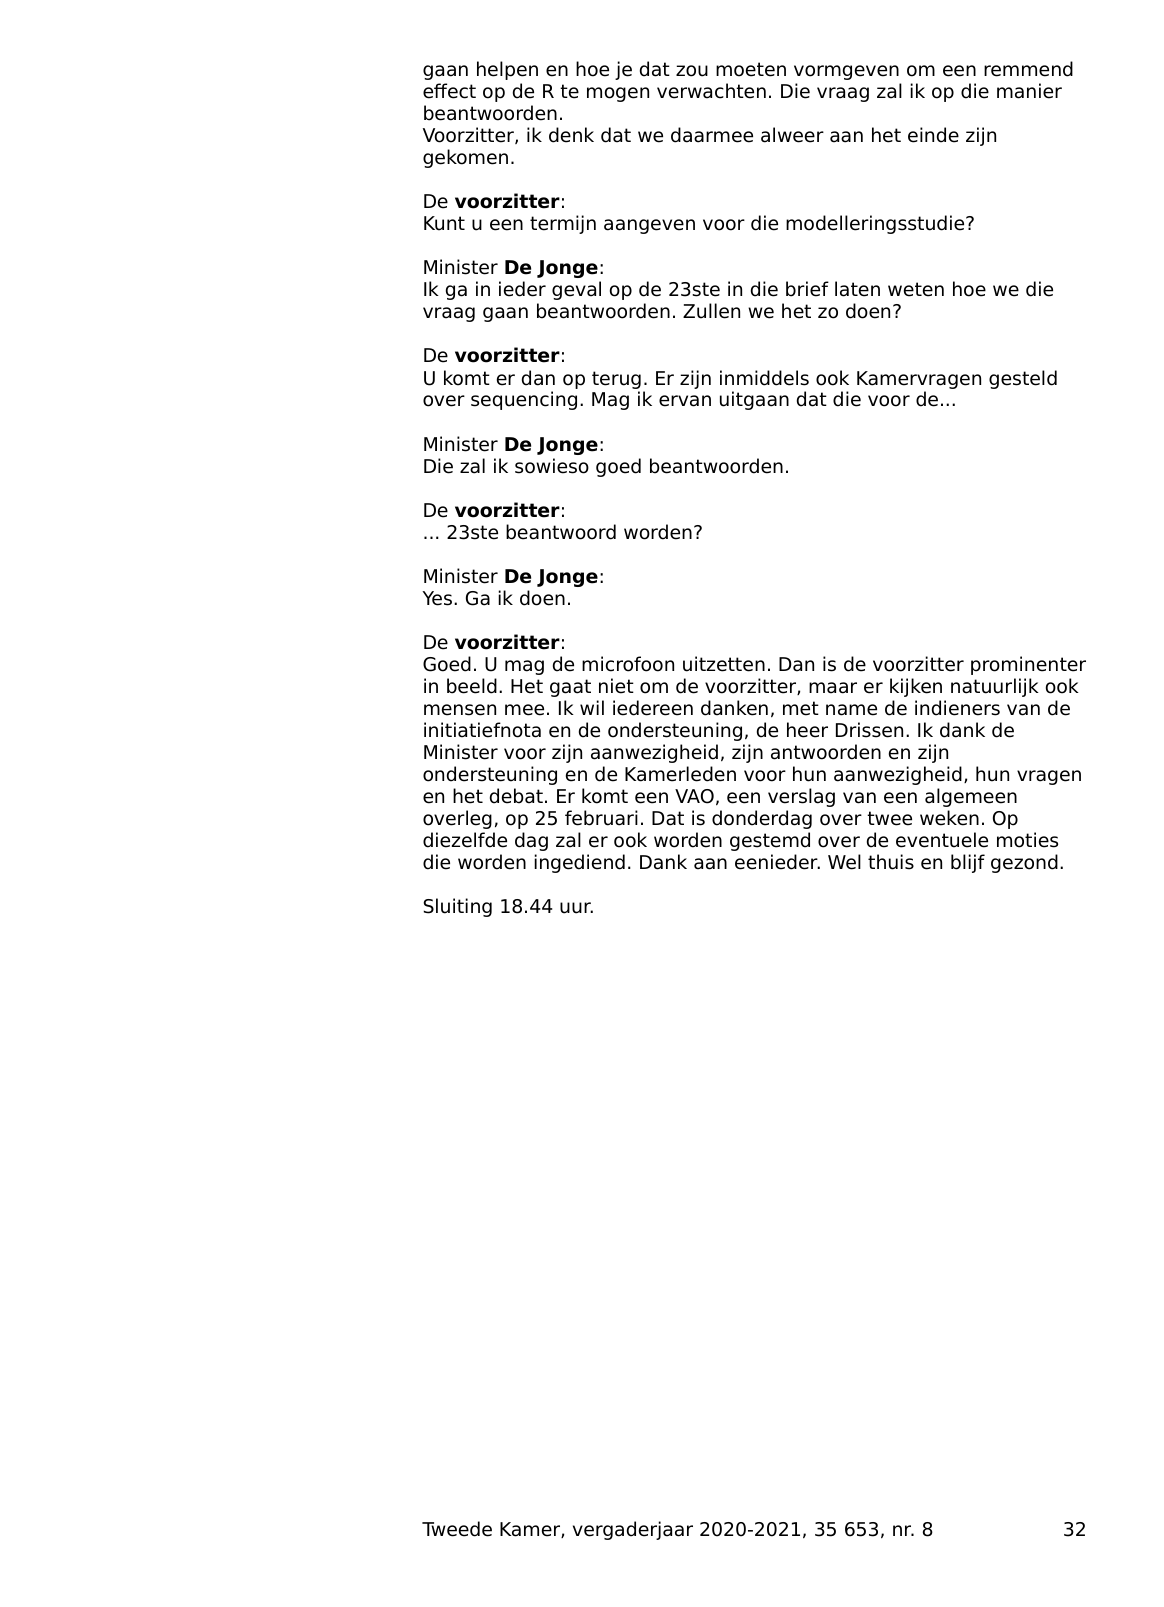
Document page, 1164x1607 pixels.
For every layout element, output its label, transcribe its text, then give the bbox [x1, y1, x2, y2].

text Minister De Jonge: [422, 566, 1087, 588]
text Yes. Ga ik doen. [422, 588, 1087, 610]
text Minister De Jonge: [422, 257, 1087, 279]
text De voorzitter: [422, 345, 1087, 367]
text ... 23ste beantwoord worden? [422, 522, 1087, 544]
text De voorzitter: [422, 500, 1087, 522]
text U komt er dan op terug. Er zijn inmiddels ook Kamervragen gesteld over sequencing. Mag ik ervan uitgaan dat die voor de... [422, 367, 1087, 411]
text Voorzitter, ik denk dat we daarmee alweer aan het einde zijn gekomen. [422, 125, 1087, 169]
text Minister De Jonge: [422, 433, 1087, 456]
text De voorzitter: [422, 191, 1087, 213]
text Die zal ik sowieso goed beantwoorden. [422, 456, 1087, 477]
text Goed. U mag de microfoon uitzetten. Dan is de voorzitter prominenter in beeld. Het gaat niet om de voorzitter, maar er kijken natuurlijk ook mensen mee. Ik wil iedereen danken, met name de indieners van de initiatiefnota en de ondersteuning, de heer Drissen. Ik dank de Minister voor zijn aanwezigheid, zijn antwoorden en zijn ondersteuning en de Kamerleden voor hun aanwezigheid, hun vragen en het debat. Er komt een VAO, een verslag van een algemeen overleg, op 25 februari. Dat is donderdag over twee weken. Op diezelfde dag zal er ook worden gestemd over de eventuele moties die worden ingediend. Dank aan eenieder. Wel thuis en blijf gezond. [422, 654, 1087, 874]
text gaan helpen en hoe je dat zou moeten vormgeven om een remmend effect op de R te mogen verwachten. Die vraag zal ik op die manier beantwoorden. [422, 59, 1087, 125]
text De voorzitter: [422, 632, 1087, 654]
text Sluiting 18.44 uur. [422, 896, 1087, 918]
text Ik ga in ieder geval op de 23ste in die brief laten weten hoe we die vraag gaan beantwoorden. Zullen we het zo doen? [422, 279, 1087, 323]
text Kunt u een termijn aangeven voor die modelleringsstudie? [422, 213, 1087, 235]
